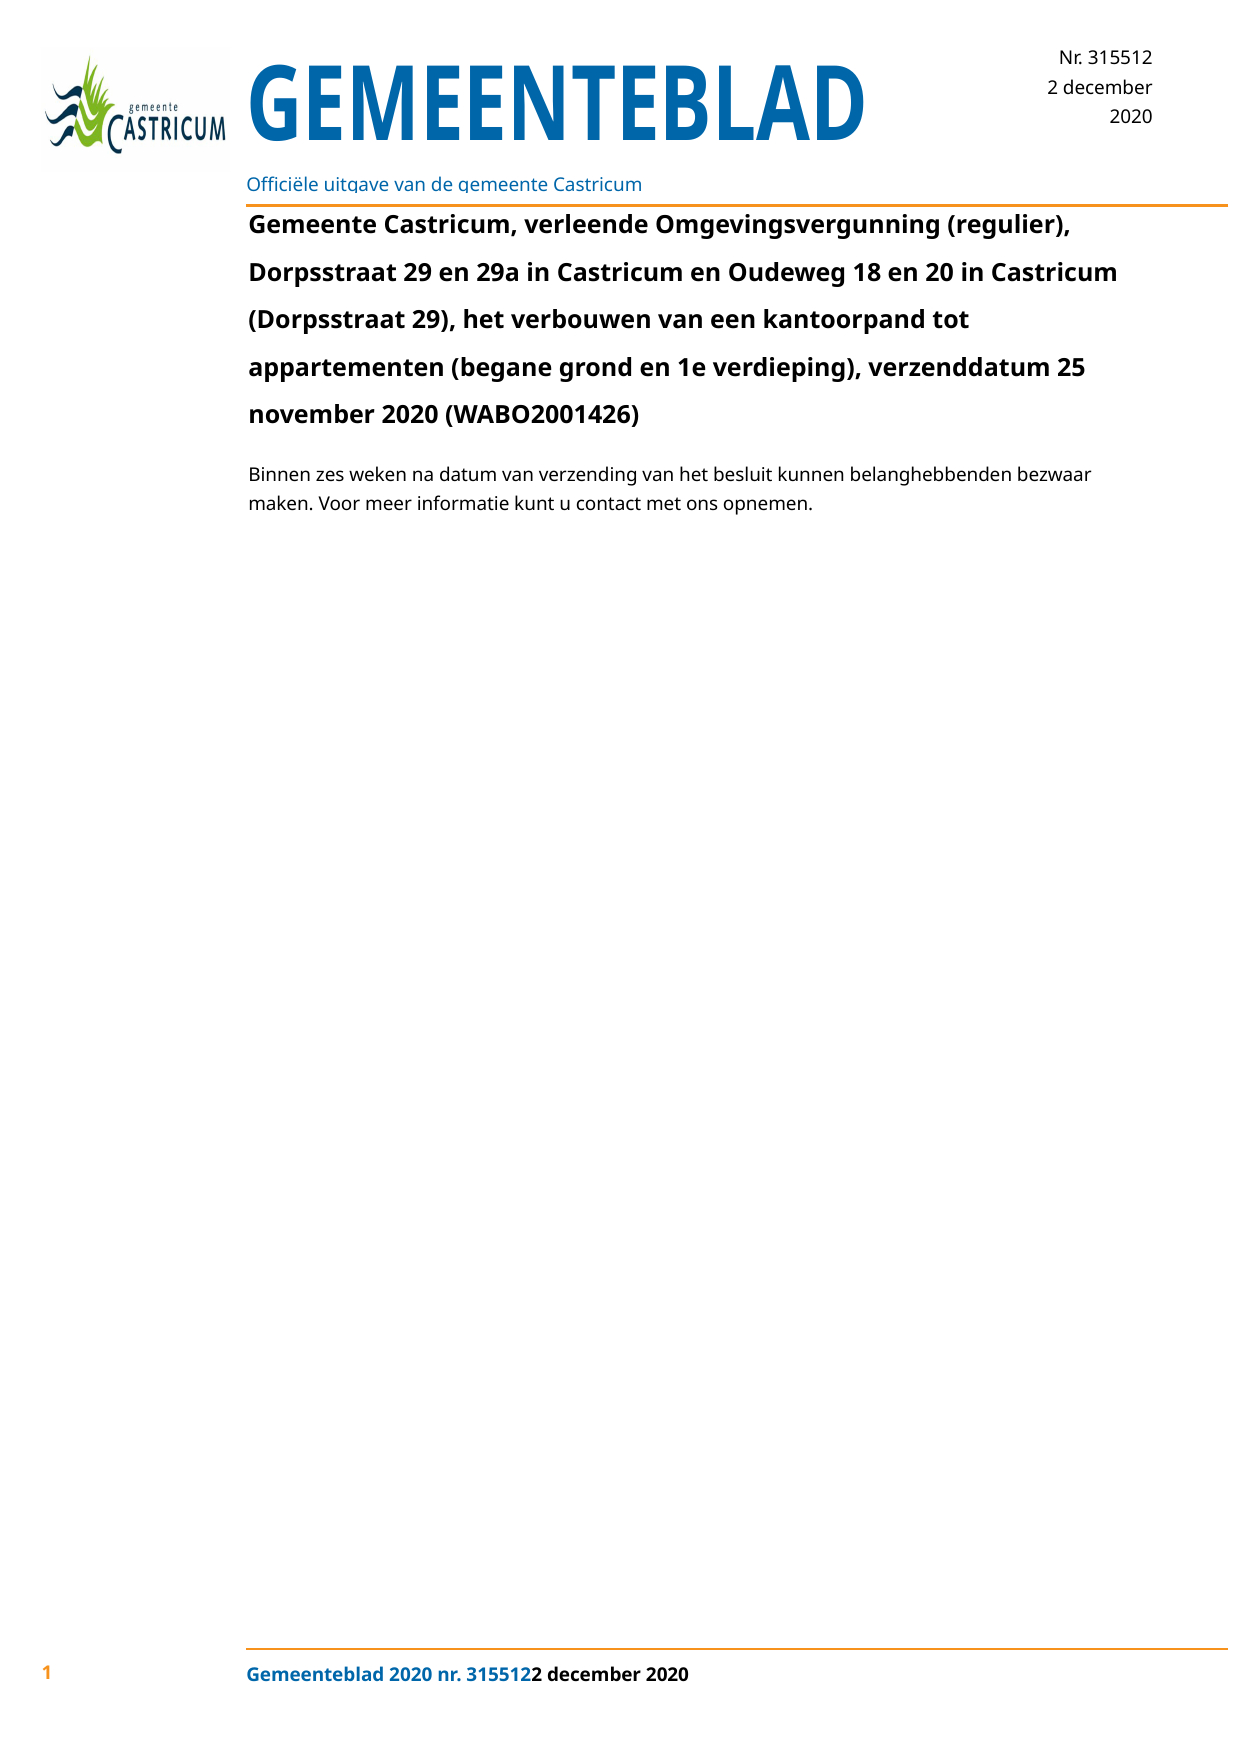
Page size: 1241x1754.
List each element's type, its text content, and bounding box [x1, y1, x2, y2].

text Gemeente Castricum, verleende Omgevingsvergunning (regulier), Dorpsstraat 29 en 29a in Castricum en Oudeweg 18 en 20 in Castricum (Dorpsstraat 29), het verbouwen van een kantoorpand tot appartementen (begane grond en 1e verdieping), verzenddatum 25 november 2020 (WABO2001426) [248, 207, 1152, 431]
text Binnen zes weken na datum van verzending van het besluit kunnen belanghebbenden bezwaar maken. Voor meer informatie kunt u contact met ons opnemen. [248, 461, 1152, 516]
picture [41, 47, 231, 172]
